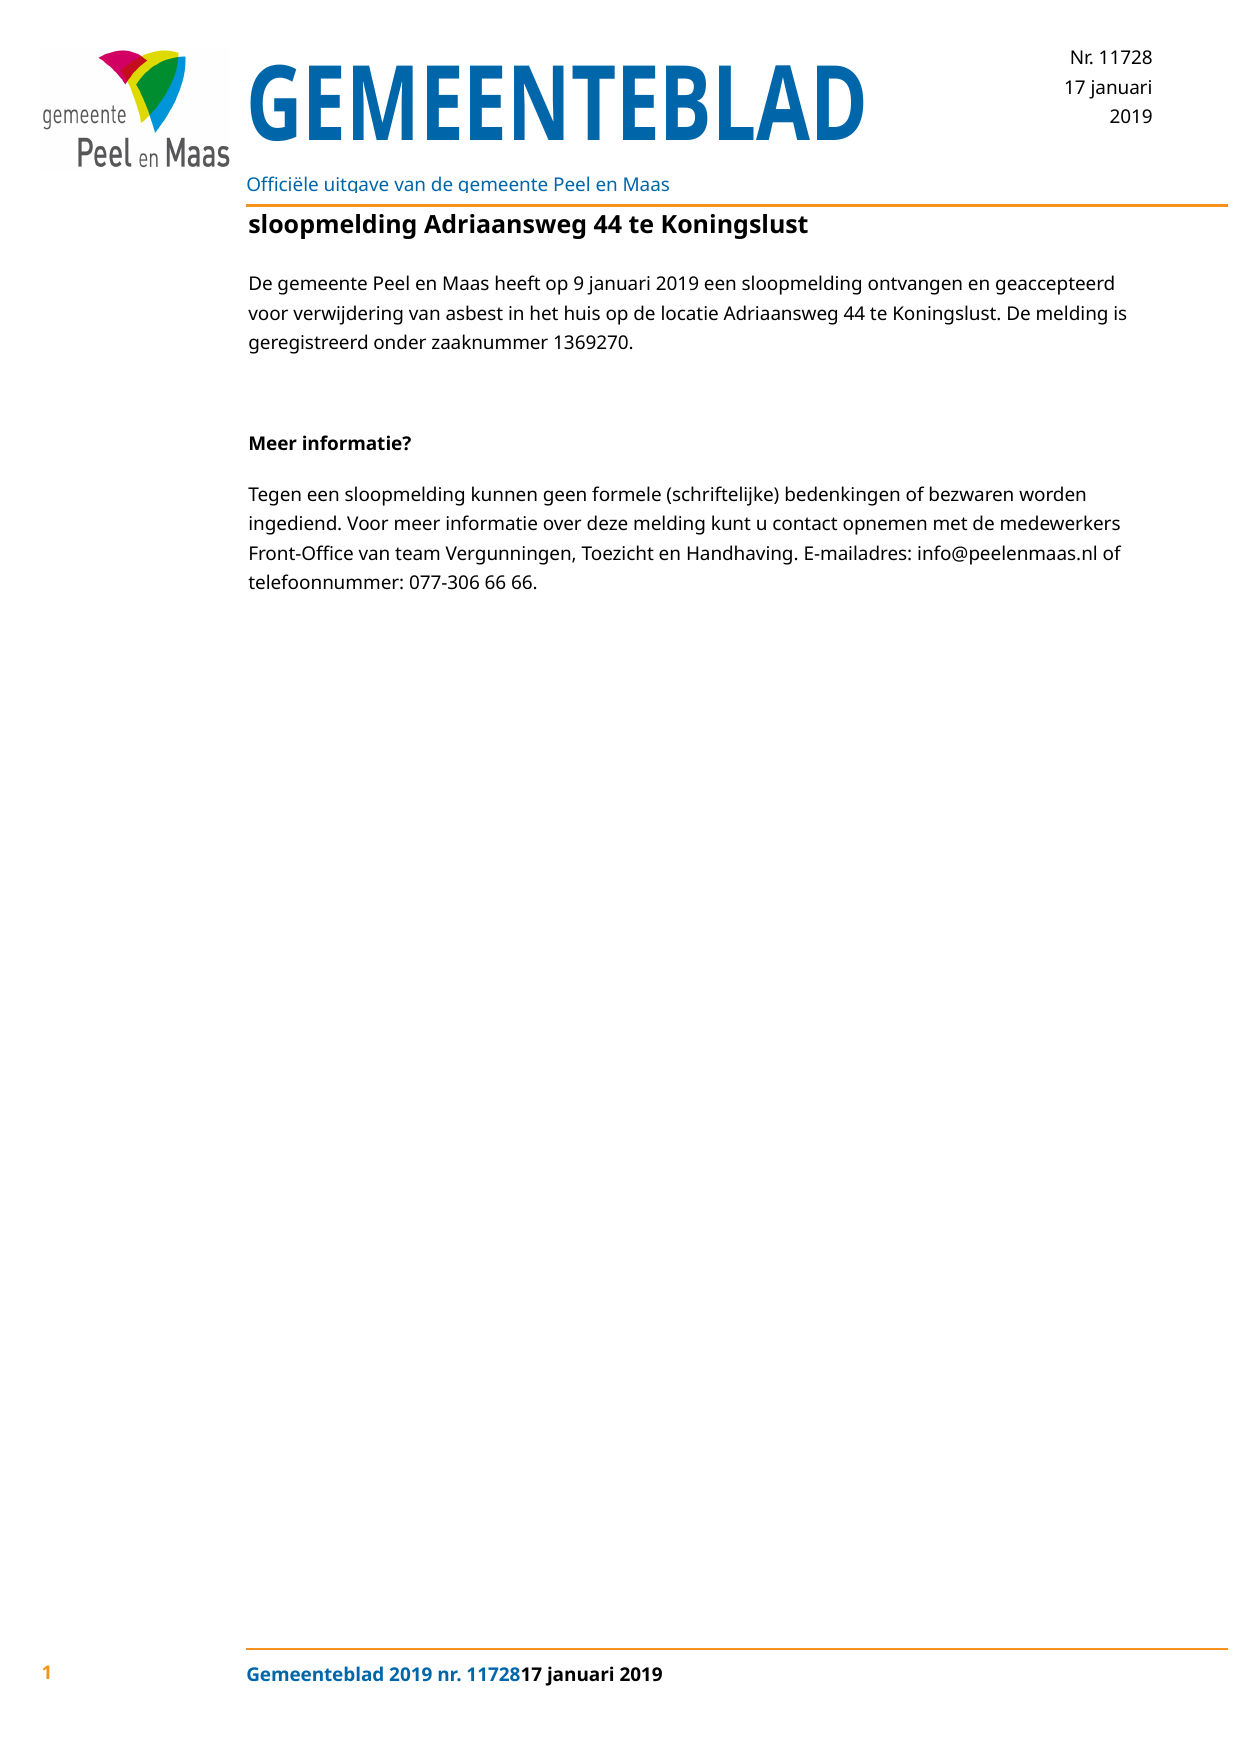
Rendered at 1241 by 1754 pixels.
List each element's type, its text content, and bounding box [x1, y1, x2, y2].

text sloopmelding Adriaansweg 44 te Koningslust [248, 207, 1152, 241]
text Tegen een sloopmelding kunnen geen formele (schriftelijke) bedenkingen of bezwaren worden ingediend. Voor meer informatie over deze melding kunt u contact opnemen met de medewerkers Front-Office van team Vergunningen, Toezicht en Handhaving. E-mailadres: info@peelenmaas.nl of telefoonnummer: 077-306 66 66. [248, 481, 1152, 595]
text Meer informatie? [248, 430, 1152, 456]
text De gemeente Peel en Maas heeft op 9 januari 2019 een sloopmelding ontvangen en geaccepteerd voor verwijdering van asbest in het huis op de locatie Adriaansweg 44 te Koningslust. De melding is geregistreerd onder zaaknummer 1369270. [248, 270, 1152, 355]
picture [41, 47, 231, 172]
